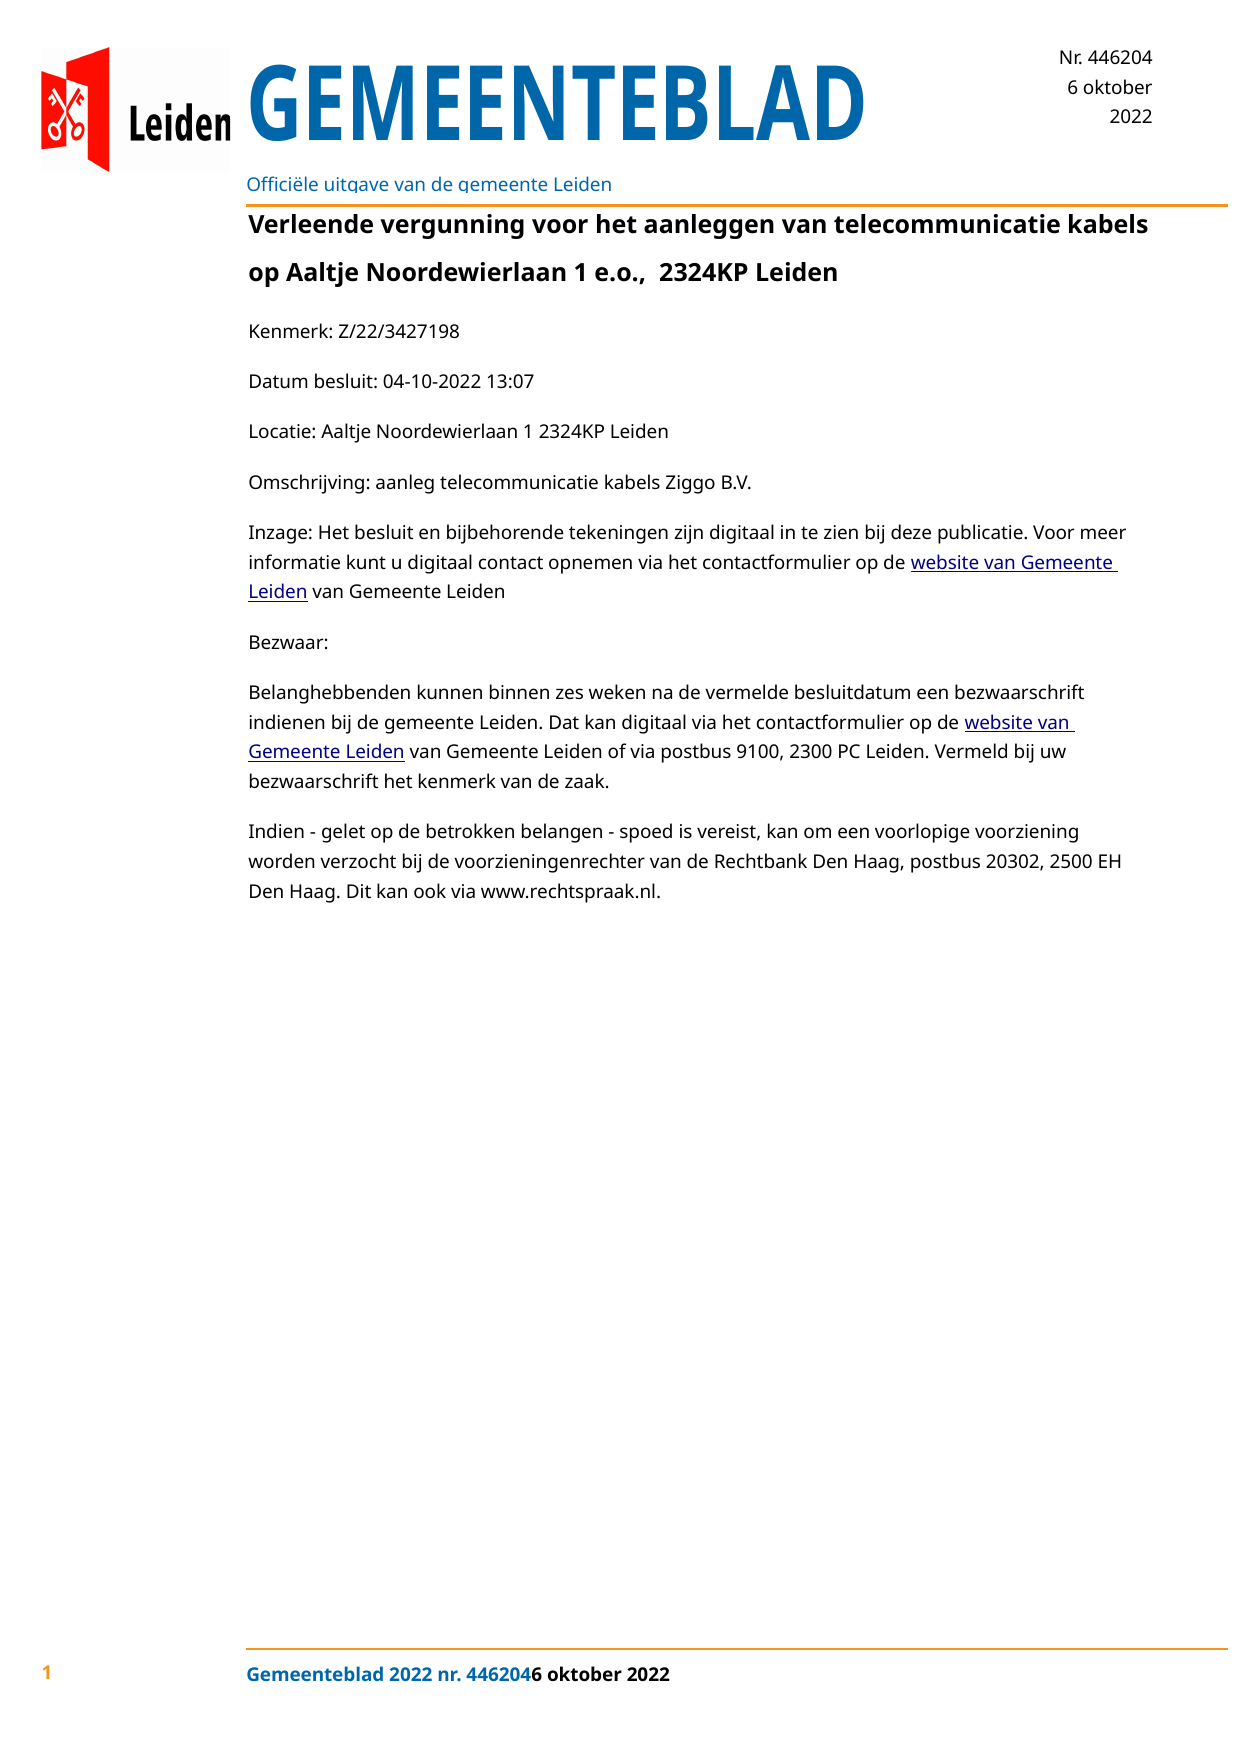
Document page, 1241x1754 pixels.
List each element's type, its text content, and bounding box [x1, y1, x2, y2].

text Kenmerk: Z/22/3427198 [248, 318, 1152, 344]
picture [41, 47, 231, 172]
text Inzage: Het besluit en bijbehorende tekeningen zijn digitaal in te zien bij deze publicatie. Voor meer informatie kunt u digitaal contact opnemen via het contactformulier op de website van Gemeente Leiden van Gemeente Leiden [248, 519, 1152, 604]
text Belanghebbenden kunnen binnen zes weken na de vermelde besluitdatum een bezwaarschrift indienen bij de gemeente Leiden. Dat kan digitaal via het contactformulier op de website van Gemeente Leiden van Gemeente Leiden of via postbus 9100, 2300 PC Leiden. Vermeld bij uw bezwaarschrift het kenmerk van de zaak. [248, 679, 1152, 794]
text Datum besluit: 04-10-2022 13:07 [248, 368, 1152, 394]
text Locatie: Aaltje Noordewierlaan 1 2324KP Leiden [248, 419, 1152, 444]
text Omschrijving: aanleg telecommunicatie kabels Ziggo B.V. [248, 469, 1152, 495]
text Verleende vergunning voor het aanleggen van telecommunicatie kabels op Aaltje Noordewierlaan 1 e.o., 2324KP Leiden [248, 207, 1152, 288]
text Bezwaar: [248, 629, 1152, 655]
text Indien - gelet op de betrokken belangen - spoed is vereist, kan om een voorlopige voorziening worden verzocht bij de voorzieningenrechter van de Rechtbank Den Haag, postbus 20302, 2500 EH Den Haag. Dit kan ook via www.rechtspraak.nl. [248, 819, 1152, 904]
